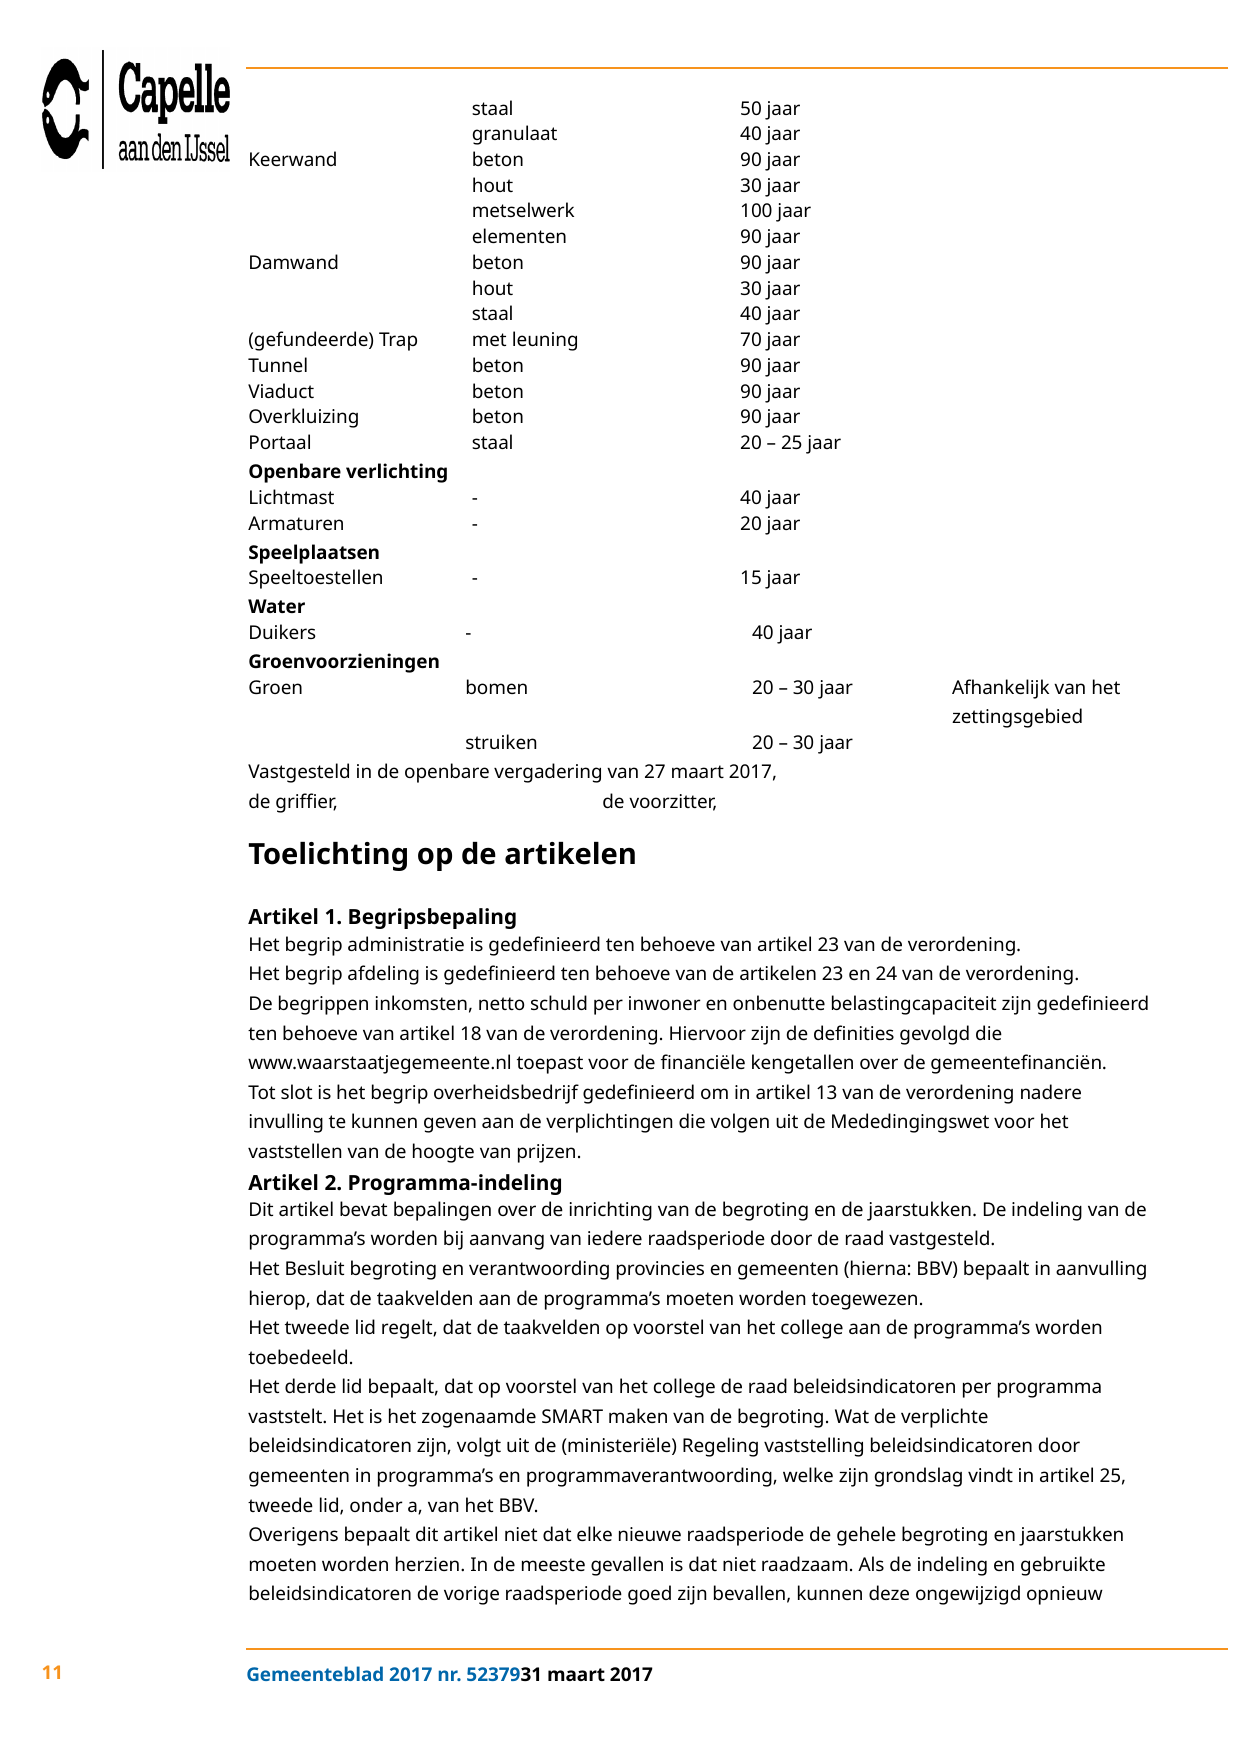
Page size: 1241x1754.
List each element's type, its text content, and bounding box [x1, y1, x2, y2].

table_cell hout [472, 275, 740, 301]
table_cell 90 jaar [740, 352, 946, 378]
table_cell 30 jaar [740, 275, 946, 301]
table_cell [952, 730, 1152, 755]
table_cell 40 jaar [740, 121, 946, 146]
table_cell beton [472, 378, 740, 403]
table_cell 90 jaar [740, 224, 946, 249]
text Het begrip afdeling is gedefinieerd ten behoeve van de artikelen 23 en 24 van de verordening. [248, 961, 1152, 986]
table_cell metselwerk [472, 198, 740, 223]
table_cell Tunnel [248, 352, 472, 378]
table_cell beton [472, 146, 740, 172]
text Het derde lid bepaalt, dat op voorstel van het college de raad beleidsindicatoren per programma vaststelt. Het is het zogenaamde SMART maken van de begroting. Wat de verplichte beleidsindicatoren zijn, volgt uit de (ministeriële) Regeling vaststelling beleidsindicatoren door gemeenten in programma’s en programmaverantwoording, welke zijn grondslag vindt in artikel 25, tweede lid, onder a, van het BBV. [248, 1373, 1152, 1518]
text de griffier, de voorzitter, [248, 788, 1152, 814]
table_cell [248, 95, 472, 121]
table_cell [248, 730, 465, 755]
table_cell [946, 249, 1152, 275]
table_cell met leuning [472, 326, 740, 352]
table_cell 40 jaar [740, 301, 946, 326]
table_cell 100 jaar [740, 198, 946, 223]
table_cell [946, 275, 1152, 301]
table_cell [946, 172, 1152, 198]
text De begrippen inkomsten, netto schuld per inwoner en onbenutte belastingcapaciteit zijn gedefinieerd ten behoeve van artikel 18 van de verordening. Hiervoor zijn de definities gevolgd die www.waarstaatjegemeente.nl toepast voor de financiële kengetallen over de gemeentefinanciën. [248, 990, 1152, 1075]
table_cell - [472, 484, 740, 510]
table_cell [946, 510, 1152, 536]
table_cell Damwand [248, 249, 472, 275]
table_cell [946, 301, 1152, 326]
table_cell beton [472, 249, 740, 275]
table_cell [946, 404, 1152, 429]
table_cell Afhankelijk van het zettingsgebied [952, 674, 1152, 729]
table_cell hout [472, 172, 740, 198]
table_cell elementen [472, 224, 740, 249]
table_cell 90 jaar [740, 404, 946, 429]
table_cell Groen [248, 674, 465, 729]
text Artikel 2. Programma-indeling [248, 1168, 1152, 1196]
table_header Openbare verlichting [248, 458, 1152, 484]
table_cell [946, 146, 1152, 172]
text Het begrip administratie is gedefinieerd ten behoeve van artikel 23 van de verordening. [248, 931, 1152, 957]
table_cell [952, 619, 1152, 645]
table_header Water [248, 594, 1152, 619]
table_cell 15 jaar [740, 565, 946, 590]
table_cell 90 jaar [740, 146, 946, 172]
table_cell 90 jaar [740, 249, 946, 275]
table_cell - [465, 619, 752, 645]
table_cell struiken [465, 730, 752, 755]
table_cell Viaduct [248, 378, 472, 403]
table_cell Overkluizing [248, 404, 472, 429]
text Artikel 1. Begripsbepaling [248, 902, 1152, 931]
table_cell granulaat [472, 121, 740, 146]
text Toelichting op de artikelen [248, 834, 1152, 873]
table_cell [946, 378, 1152, 403]
table_cell Duikers [248, 619, 465, 645]
table_cell [248, 198, 472, 223]
table_cell beton [472, 404, 740, 429]
table_header Groenvoorzieningen [248, 649, 1152, 674]
table_cell Speeltoestellen [248, 565, 472, 590]
table_cell 20 – 25 jaar [740, 429, 946, 455]
table_cell bomen [465, 674, 752, 729]
table_cell 40 jaar [740, 484, 946, 510]
table_cell staal [472, 95, 740, 121]
table_cell 50 jaar [740, 95, 946, 121]
table_cell (gefundeerde) Trap [248, 326, 472, 352]
table_cell 90 jaar [740, 378, 946, 403]
table_cell 30 jaar [740, 172, 946, 198]
table_cell Portaal [248, 429, 472, 455]
text Overigens bepaalt dit artikel niet dat elke nieuwe raadsperiode de gehele begroting en jaarstukken moeten worden herzien. In de meeste gevallen is dat niet raadzaam. Als de indeling en gebruikte beleidsindicatoren de vorige raadsperiode goed zijn bevallen, kunnen deze ongewijzigd opnieuw [248, 1521, 1152, 1606]
table_cell [946, 484, 1152, 510]
table_cell [946, 198, 1152, 223]
table_cell [946, 565, 1152, 590]
table_cell 20 – 30 jaar [752, 674, 952, 729]
table_cell staal [472, 301, 740, 326]
table_cell - [472, 565, 740, 590]
table_cell [946, 95, 1152, 121]
table_header Speelplaatsen [248, 539, 1152, 564]
text Dit artikel bevat bepalingen over de inrichting van de begroting en de jaarstukken. De indeling van de programma’s worden bij aanvang van iedere raadsperiode door de raad vastgesteld. [248, 1196, 1152, 1251]
table_cell [946, 429, 1152, 455]
table_cell [946, 224, 1152, 249]
table_cell Armaturen [248, 510, 472, 536]
text Vastgesteld in de openbare vergadering van 27 maart 2017, [248, 758, 1152, 784]
table_cell staal [472, 429, 740, 455]
table_cell [946, 352, 1152, 378]
table_cell 20 jaar [740, 510, 946, 536]
table_cell 70 jaar [740, 326, 946, 352]
table_cell [248, 172, 472, 198]
table_cell beton [472, 352, 740, 378]
table_cell Lichtmast [248, 484, 472, 510]
picture [41, 47, 231, 172]
table_cell [946, 326, 1152, 352]
table_cell [248, 121, 472, 146]
text Tot slot is het begrip overheidsbedrijf gedefinieerd om in artikel 13 van de verordening nadere invulling te kunnen geven aan de verplichtingen die volgen uit de Mededingingswet voor het vaststellen van de hoogte van prijzen. [248, 1079, 1152, 1164]
table_cell [248, 301, 472, 326]
table_cell Keerwand [248, 146, 472, 172]
table_cell 40 jaar [752, 619, 952, 645]
table_cell [248, 224, 472, 249]
table_cell [248, 275, 472, 301]
table_cell - [472, 510, 740, 536]
table_cell [946, 121, 1152, 146]
text Het Besluit begroting en verantwoording provincies en gemeenten (hierna: BBV) bepaalt in aanvulling hierop, dat de taakvelden aan de programma’s moeten worden toegewezen. [248, 1255, 1152, 1311]
text Het tweede lid regelt, dat de taakvelden op voorstel van het college aan de programma’s worden toebedeeld. [248, 1314, 1152, 1370]
table_cell 20 – 30 jaar [752, 730, 952, 755]
